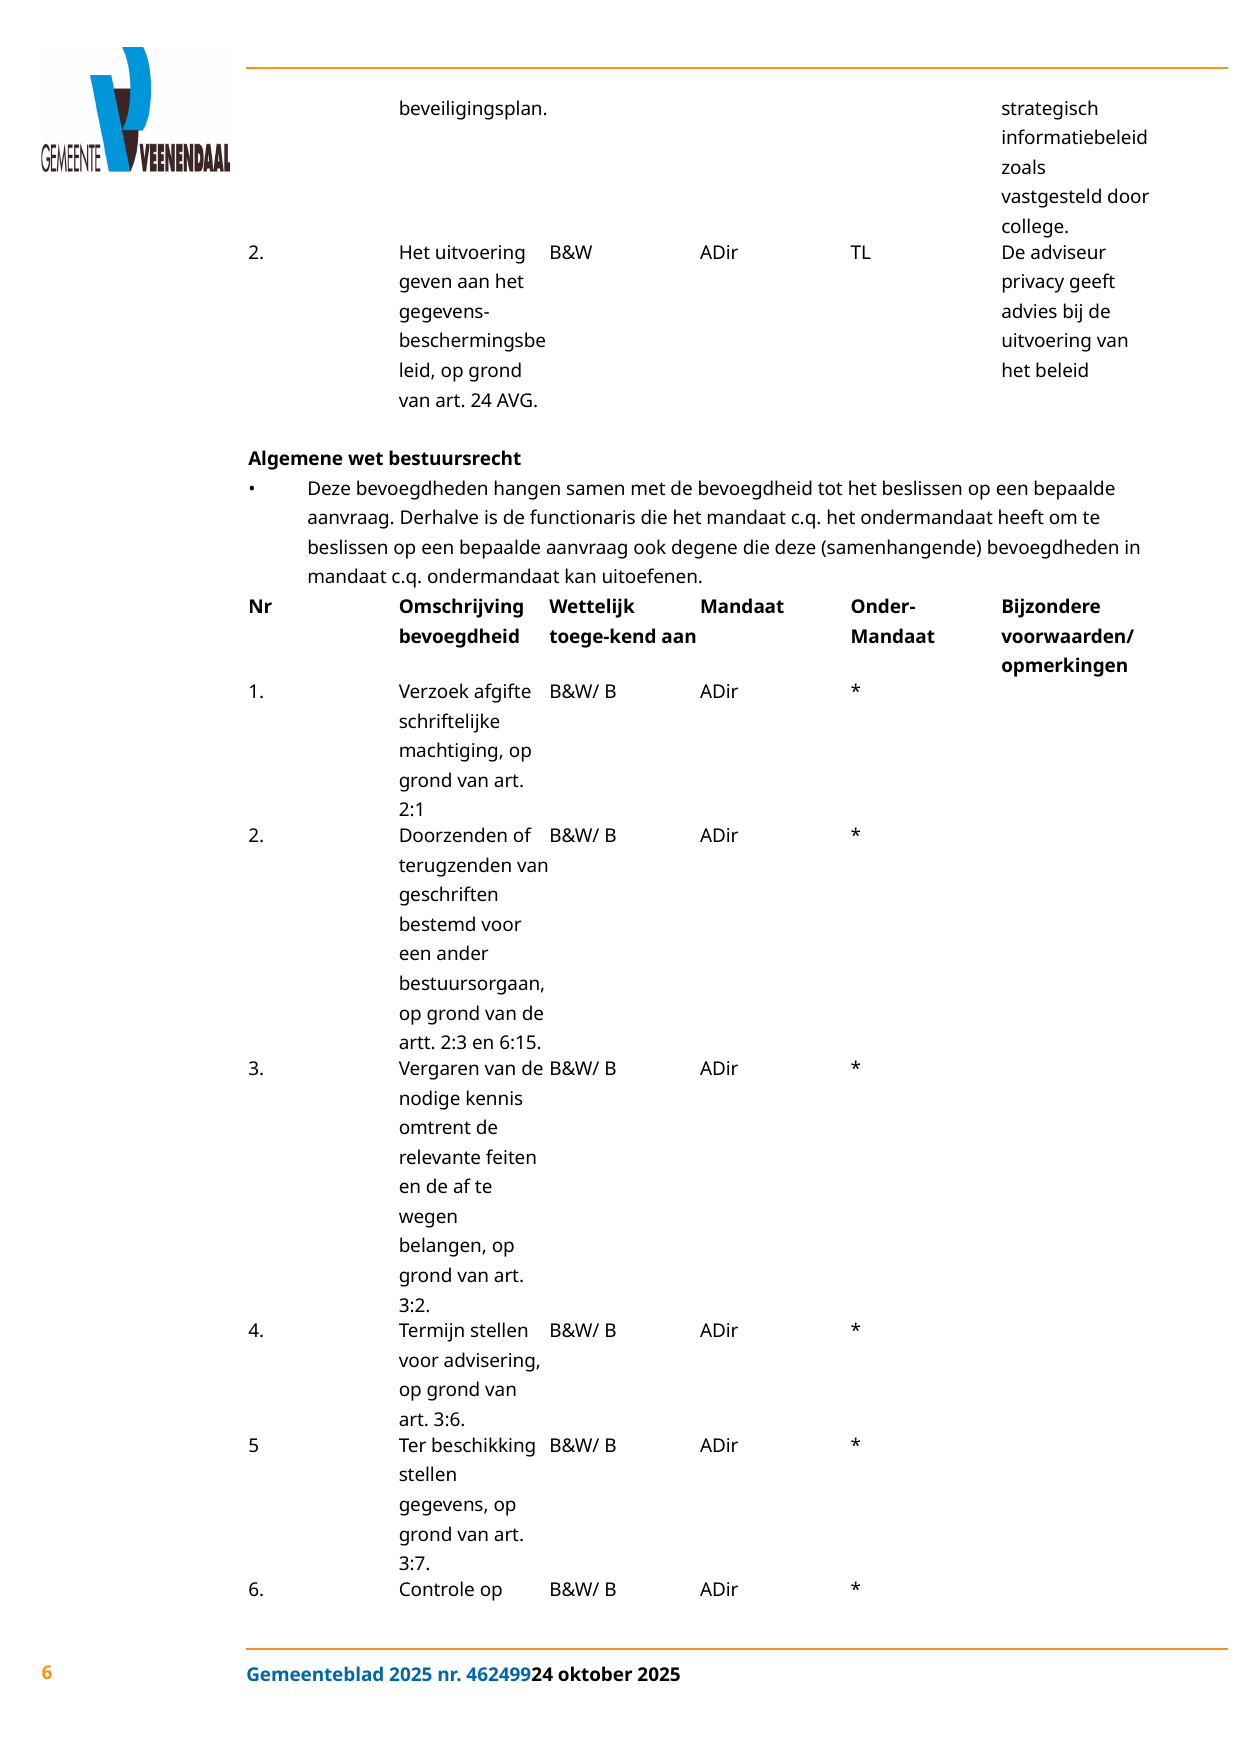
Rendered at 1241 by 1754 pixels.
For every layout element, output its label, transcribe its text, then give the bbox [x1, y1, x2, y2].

table_cell B&W/ B [549, 678, 700, 822]
table_cell B&W/ B [549, 822, 700, 1055]
table_cell ADir [700, 1432, 850, 1576]
text Algemene wet bestuursrecht [248, 445, 1152, 471]
table_header Omschrijving bevoegdheid [399, 593, 549, 678]
picture [41, 47, 130, 172]
table_cell * [850, 1432, 1001, 1576]
table_cell ADir [700, 239, 850, 412]
list Deze bevoegdheden hangen samen met de bevoegdheid tot het beslissen op een bepaalde aanvraag. Derhalve is de functionaris die het mandaat c.q. het ondermandaat heeft om te beslissen op een bepaalde aanvraag ook degene die deze (samenhangende) bevoegdheden in mandaat c.q. ondermandaat kan uitoefenen. [248, 475, 1152, 589]
table_cell Vergaren van de nodige kennis omtrent de relevante feiten en de af te wegen belangen, op grond van art. 3:2. [399, 1055, 549, 1317]
table_cell [1001, 1318, 1152, 1432]
table_header Onder- Mandaat [850, 593, 1001, 678]
table_cell De adviseur privacy geeft advies bij de uitvoering van het beleid [1001, 239, 1152, 412]
table_cell ADir [700, 1055, 850, 1317]
table_cell [248, 822, 398, 1055]
table_cell [248, 1055, 398, 1317]
table_cell * [850, 678, 1001, 822]
table_cell [1001, 678, 1152, 822]
table_header Mandaat [700, 593, 850, 678]
table_cell [1001, 1576, 1152, 1602]
table_cell * [850, 1318, 1001, 1432]
table_cell beveiligingsplan. [399, 95, 549, 239]
table_cell [248, 1432, 398, 1576]
table_cell * [850, 822, 1001, 1055]
table_cell [248, 1576, 398, 1602]
table_cell ADir [700, 1576, 850, 1602]
table_header Bijzondere voorwaarden/ opmerkingen [1001, 593, 1152, 678]
table_cell 2. [248, 239, 398, 412]
table_cell B&W/ B [549, 1318, 700, 1432]
table_cell B&W/ B [549, 1432, 700, 1576]
table_cell [1001, 1432, 1152, 1576]
table_cell [248, 1318, 398, 1432]
table_cell [1001, 1055, 1152, 1317]
table_cell Het uitvoering geven aan het gegevens-beschermingsbeleid, op grond van art. 24 AVG. [399, 239, 549, 412]
table_cell [248, 95, 398, 239]
table_cell B&W [549, 239, 700, 412]
table_cell * [850, 1576, 1001, 1602]
table_cell [700, 95, 850, 239]
table_cell TL [850, 239, 1001, 412]
table_cell [549, 95, 700, 239]
table_cell * [850, 1055, 1001, 1317]
table_header Nr [248, 593, 398, 678]
table_cell [1001, 822, 1152, 1055]
table_cell [248, 678, 398, 822]
picture [123, 47, 231, 172]
table_cell Controle op [399, 1576, 549, 1602]
table_cell Termijn stellen voor advisering, op grond van art. 3:6. [399, 1318, 549, 1432]
table_header Wettelijk toege-kend aan [549, 593, 700, 678]
table_cell ADir [700, 822, 850, 1055]
table_cell B&W/ B [549, 1055, 700, 1317]
table_cell strategisch informatiebeleid zoals vastgesteld door college. [1001, 95, 1152, 239]
table_cell B&W/ B [549, 1576, 700, 1602]
table_cell Verzoek afgifte schriftelijke machtiging, op grond van art. 2:1 [399, 678, 549, 822]
table_cell Doorzenden of terugzenden van geschriften bestemd voor een ander bestuursorgaan, op grond van de artt. 2:3 en 6:15. [399, 822, 549, 1055]
table_cell Ter beschikking stellen gegevens, op grond van art. 3:7. [399, 1432, 549, 1576]
table_cell [850, 95, 1001, 239]
table_cell ADir [700, 1318, 850, 1432]
table_cell ADir [700, 678, 850, 822]
